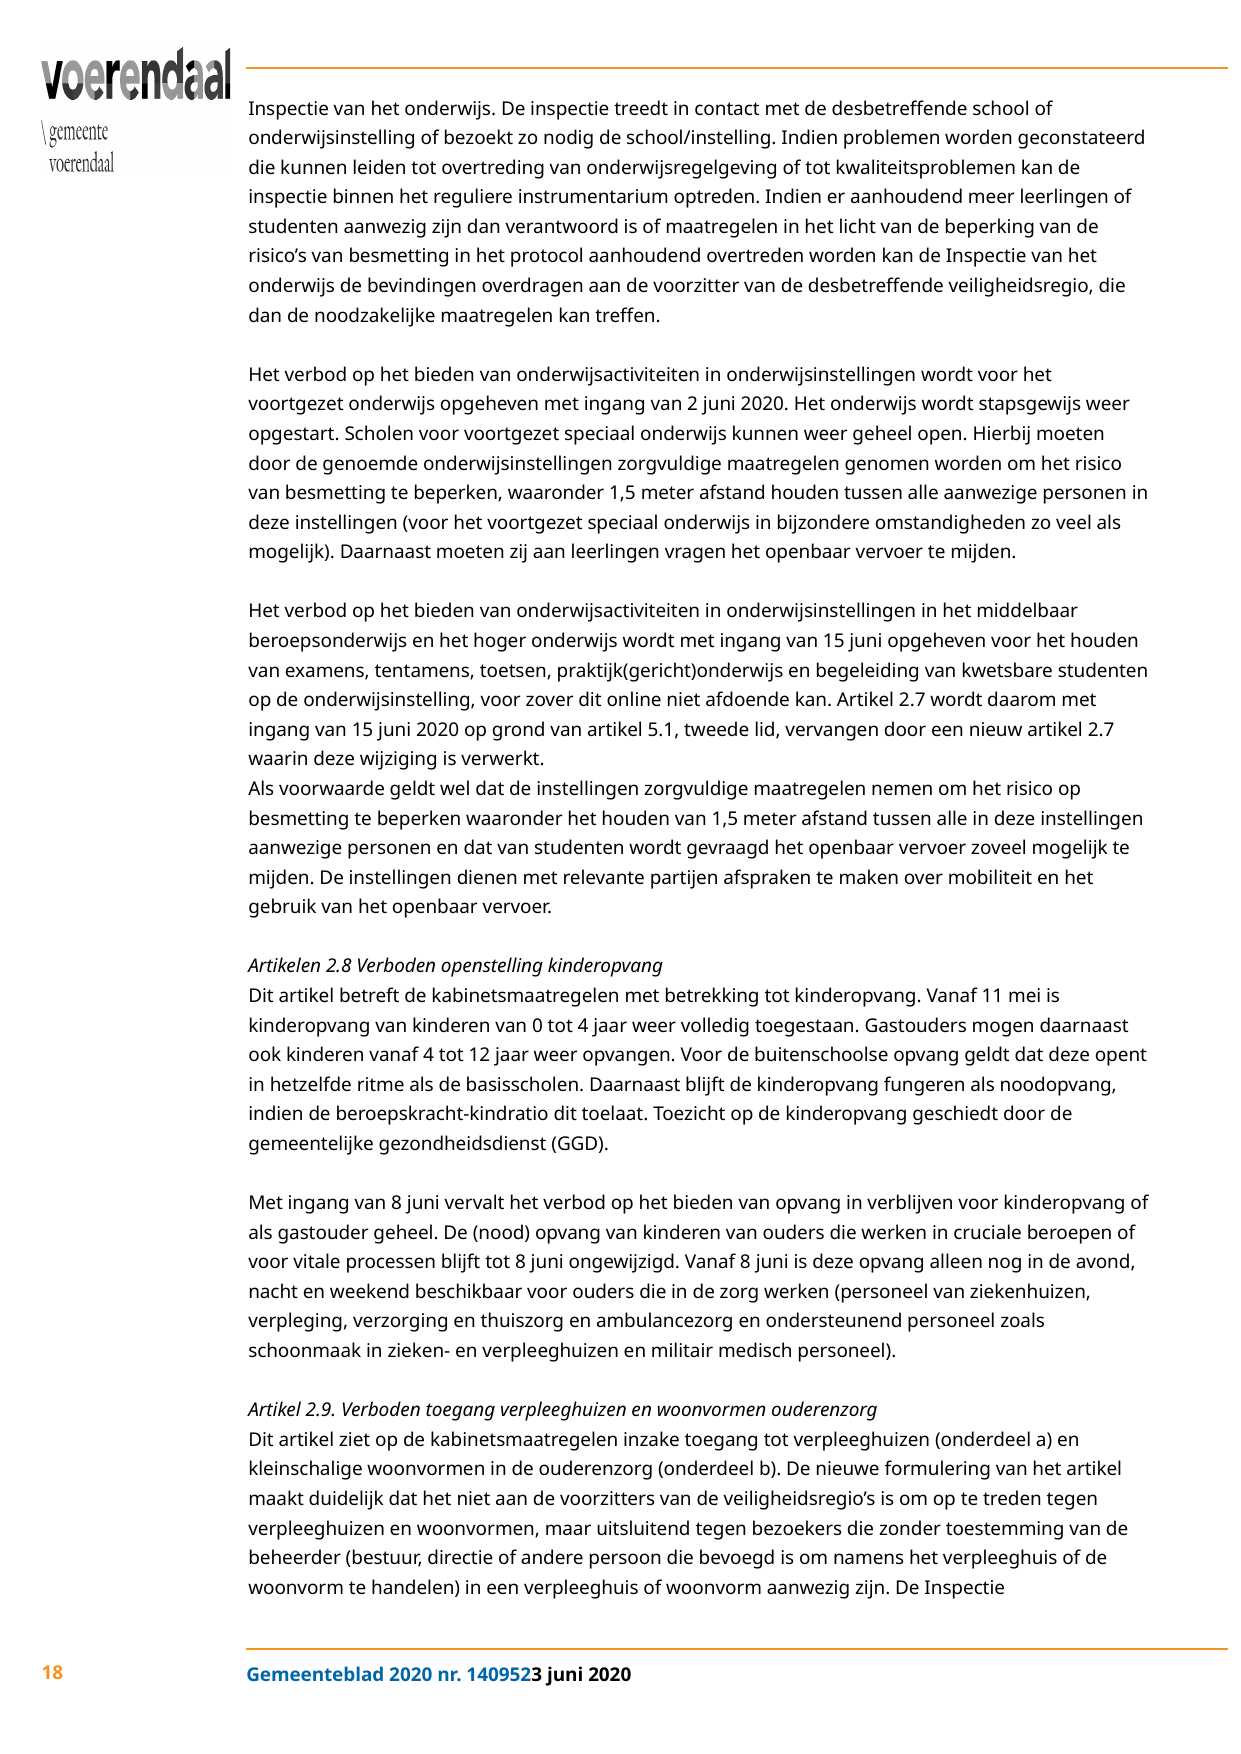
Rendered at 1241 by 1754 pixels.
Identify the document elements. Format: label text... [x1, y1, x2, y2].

text Artikel 2.9. Verboden toegang verpleeghuizen en woonvormen ouderenzorg [248, 1396, 1152, 1422]
text Met ingang van 8 juni vervalt het verbod op het bieden van opvang in verblijven voor kinderopvang of als gastouder geheel. De (nood) opvang van kinderen van ouders die werken in cruciale beroepen of voor vitale processen blijft tot 8 juni ongewijzigd. Vanaf 8 juni is deze opvang alleen nog in de avond, nacht en weekend beschikbaar voor ouders die in de zorg werken (personeel van ziekenhuizen, verpleging, verzorging en thuiszorg en ambulancezorg en ondersteunend personeel zoals schoonmaak in zieken- en verpleeghuizen en militair medisch personeel). [248, 1189, 1152, 1363]
text Artikelen 2.8 Verboden openstelling kinderopvang [248, 953, 1152, 978]
text Dit artikel betreft de kabinetsmaatregelen met betrekking tot kinderopvang. Vanaf 11 mei is kinderopvang van kinderen van 0 tot 4 jaar weer volledig toegestaan. Gastouders mogen daarnaast ook kinderen vanaf 4 tot 12 jaar weer opvangen. Voor de buitenschoolse opvang geldt dat deze opent in hetzelfde ritme als de basisscholen. Daarnaast blijft de kinderopvang fungeren als noodopvang, indien de beroepskracht-kindratio dit toelaat. Toezicht op de kinderopvang geschiedt door de gemeentelijke gezondheidsdienst (GGD). [248, 982, 1152, 1156]
text Inspectie van het onderwijs. De inspectie treedt in contact met de desbetreffende school of onderwijsinstelling of bezoekt zo nodig de school/instelling. Indien problemen worden geconstateerd die kunnen leiden tot overtreding van onderwijsregelgeving of tot kwaliteitsproblemen kan de inspectie binnen het reguliere instrumentarium optreden. Indien er aanhoudend meer leerlingen of studenten aanwezig zijn dan verantwoord is of maatregelen in het licht van de beperking van de risico’s van besmetting in het protocol aanhoudend overtreden worden kan de Inspectie van het onderwijs de bevindingen overdragen aan de voorzitter van de desbetreffende veiligheidsregio, die dan de noodzakelijke maatregelen kan treffen. [248, 95, 1152, 328]
text Dit artikel ziet op de kabinetsmaatregelen inzake toegang tot verpleeghuizen (onderdeel a) en kleinschalige woonvormen in de ouderenzorg (onderdeel b). De nieuwe formulering van het artikel maakt duidelijk dat het niet aan de voorzitters van de veiligheidsregio’s is om op te treden tegen verpleeghuizen en woonvormen, maar uitsluitend tegen bezoekers die zonder toestemming van de beheerder (bestuur, directie of andere persoon die bevoegd is om namens het verpleeghuis of de woonvorm te handelen) in een verpleeghuis of woonvorm aanwezig zijn. De Inspectie [248, 1426, 1152, 1600]
text Als voorwaarde geldt wel dat de instellingen zorgvuldige maatregelen nemen om het risico op besmetting te beperken waaronder het houden van 1,5 meter afstand tussen alle in deze instellingen aanwezige personen en dat van studenten wordt gevraagd het openbaar vervoer zoveel mogelijk te mijden. De instellingen dienen met relevante partijen afspraken te maken over mobiliteit en het gebruik van het openbaar vervoer. [248, 775, 1152, 919]
picture [41, 47, 231, 172]
text Het verbod op het bieden van onderwijsactiviteiten in onderwijsinstellingen wordt voor het voortgezet onderwijs opgeheven met ingang van 2 juni 2020. Het onderwijs wordt stapsgewijs weer opgestart. Scholen voor voortgezet speciaal onderwijs kunnen weer geheel open. Hierbij moeten door de genoemde onderwijsinstellingen zorgvuldige maatregelen genomen worden om het risico van besmetting te beperken, waaronder 1,5 meter afstand houden tussen alle aanwezige personen in deze instellingen (voor het voortgezet speciaal onderwijs in bijzondere omstandigheden zo veel als mogelijk). Daarnaast moeten zij aan leerlingen vragen het openbaar vervoer te mijden. [248, 361, 1152, 564]
text Het verbod op het bieden van onderwijsactiviteiten in onderwijsinstellingen in het middelbaar beroepsonderwijs en het hoger onderwijs wordt met ingang van 15 juni opgeheven voor het houden van examens, tentamens, toetsen, praktijk(gericht)onderwijs en begeleiding van kwetsbare studenten op de onderwijsinstelling, voor zover dit online niet afdoende kan. Artikel 2.7 wordt daarom met ingang van 15 juni 2020 op grond van artikel 5.1, tweede lid, vervangen door een nieuw artikel 2.7 waarin deze wijziging is verwerkt. [248, 598, 1152, 771]
